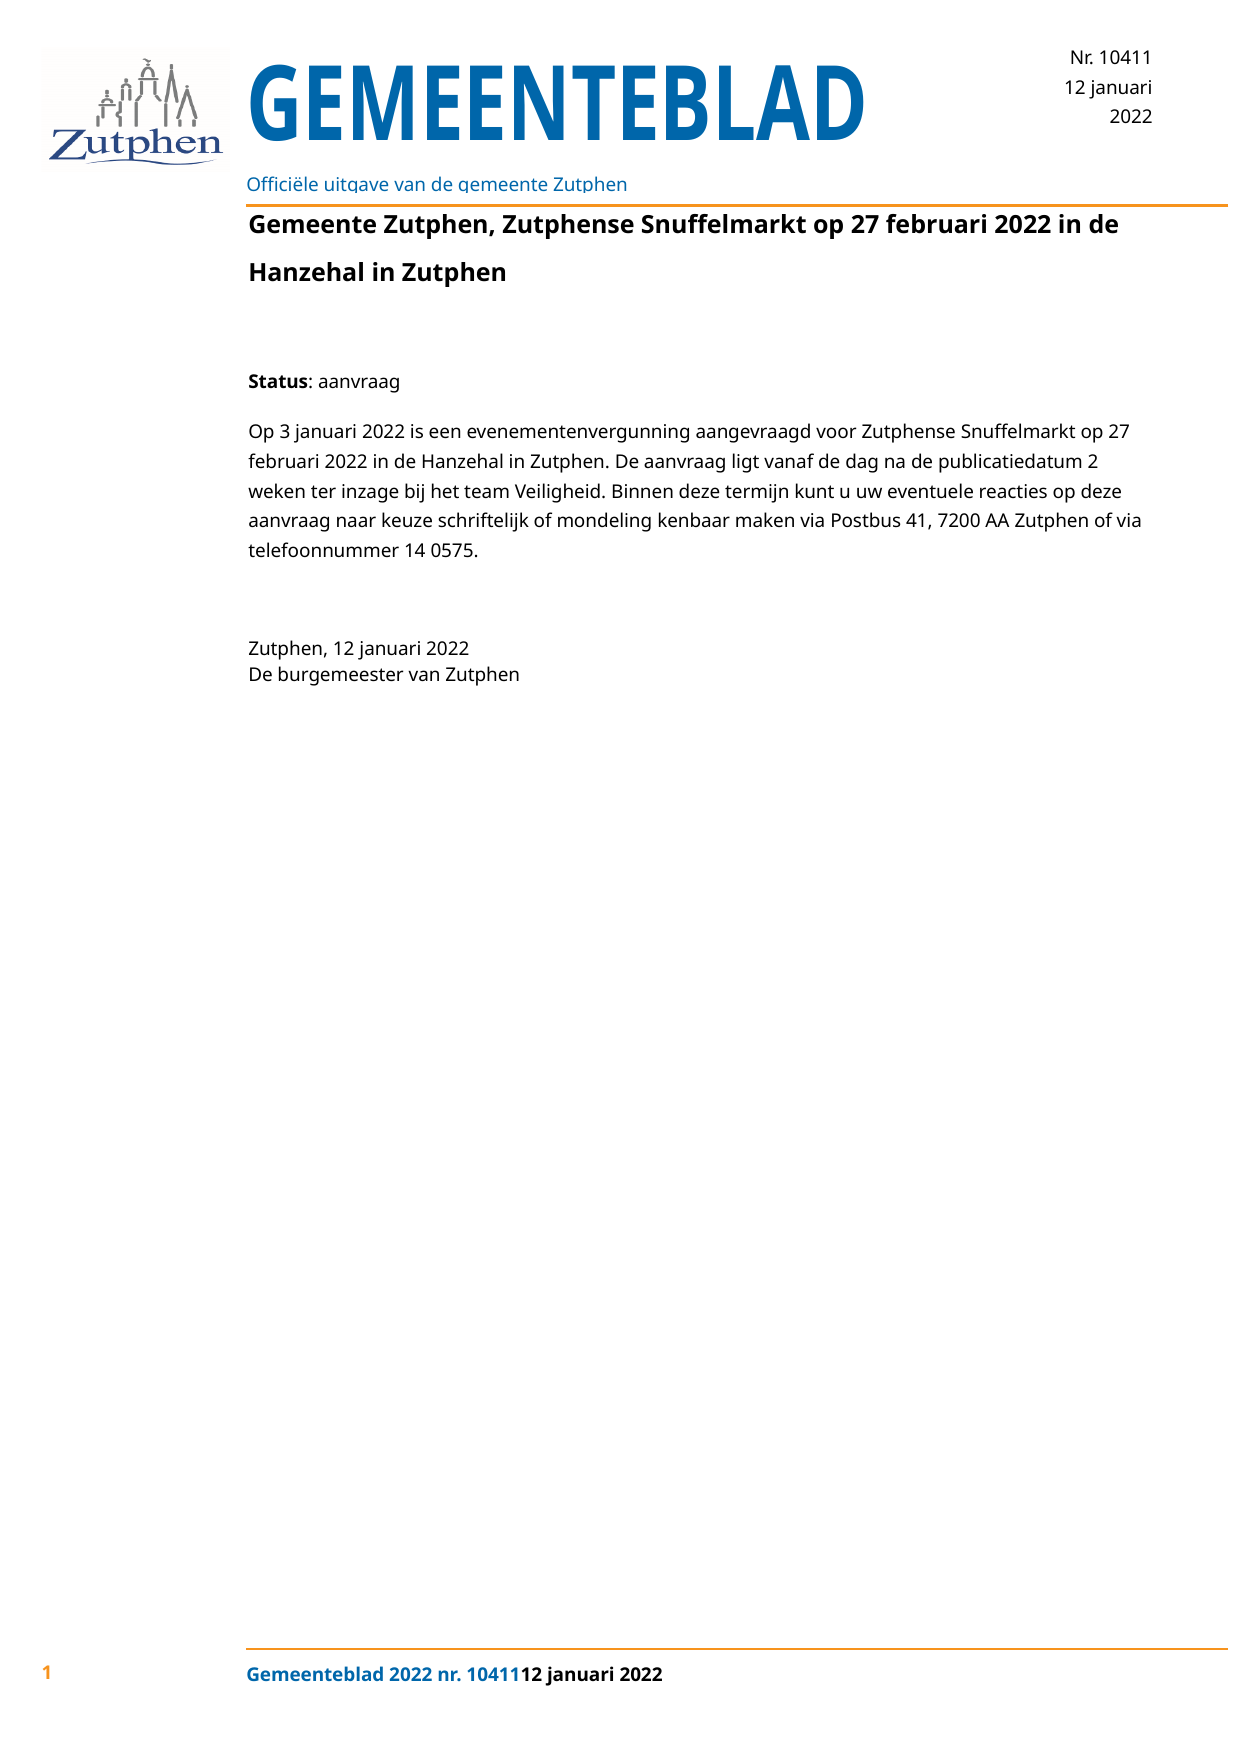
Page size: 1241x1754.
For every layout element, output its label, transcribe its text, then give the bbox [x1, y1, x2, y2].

text Gemeente Zutphen, Zutphense Snuffelmarkt op 27 februari 2022 in de Hanzehal in Zutphen [248, 207, 1152, 288]
text Zutphen, 12 januari 2022 [248, 635, 1152, 661]
text De burgemeester van Zutphen [248, 661, 1152, 687]
text Status: aanvraag [248, 368, 1152, 394]
text Op 3 januari 2022 is een evenementenvergunning aangevraagd voor Zutphense Snuffelmarkt op 27 februari 2022 in de Hanzehal in Zutphen. De aanvraag ligt vanaf de dag na de publicatiedatum 2 weken ter inzage bij het team Veiligheid. Binnen deze termijn kunt u uw eventuele reacties op deze aanvraag naar keuze schriftelijk of mondeling kenbaar maken via Postbus 41, 7200 AA Zutphen of via telefoonnummer 14 0575. [248, 419, 1152, 563]
picture [41, 47, 231, 172]
